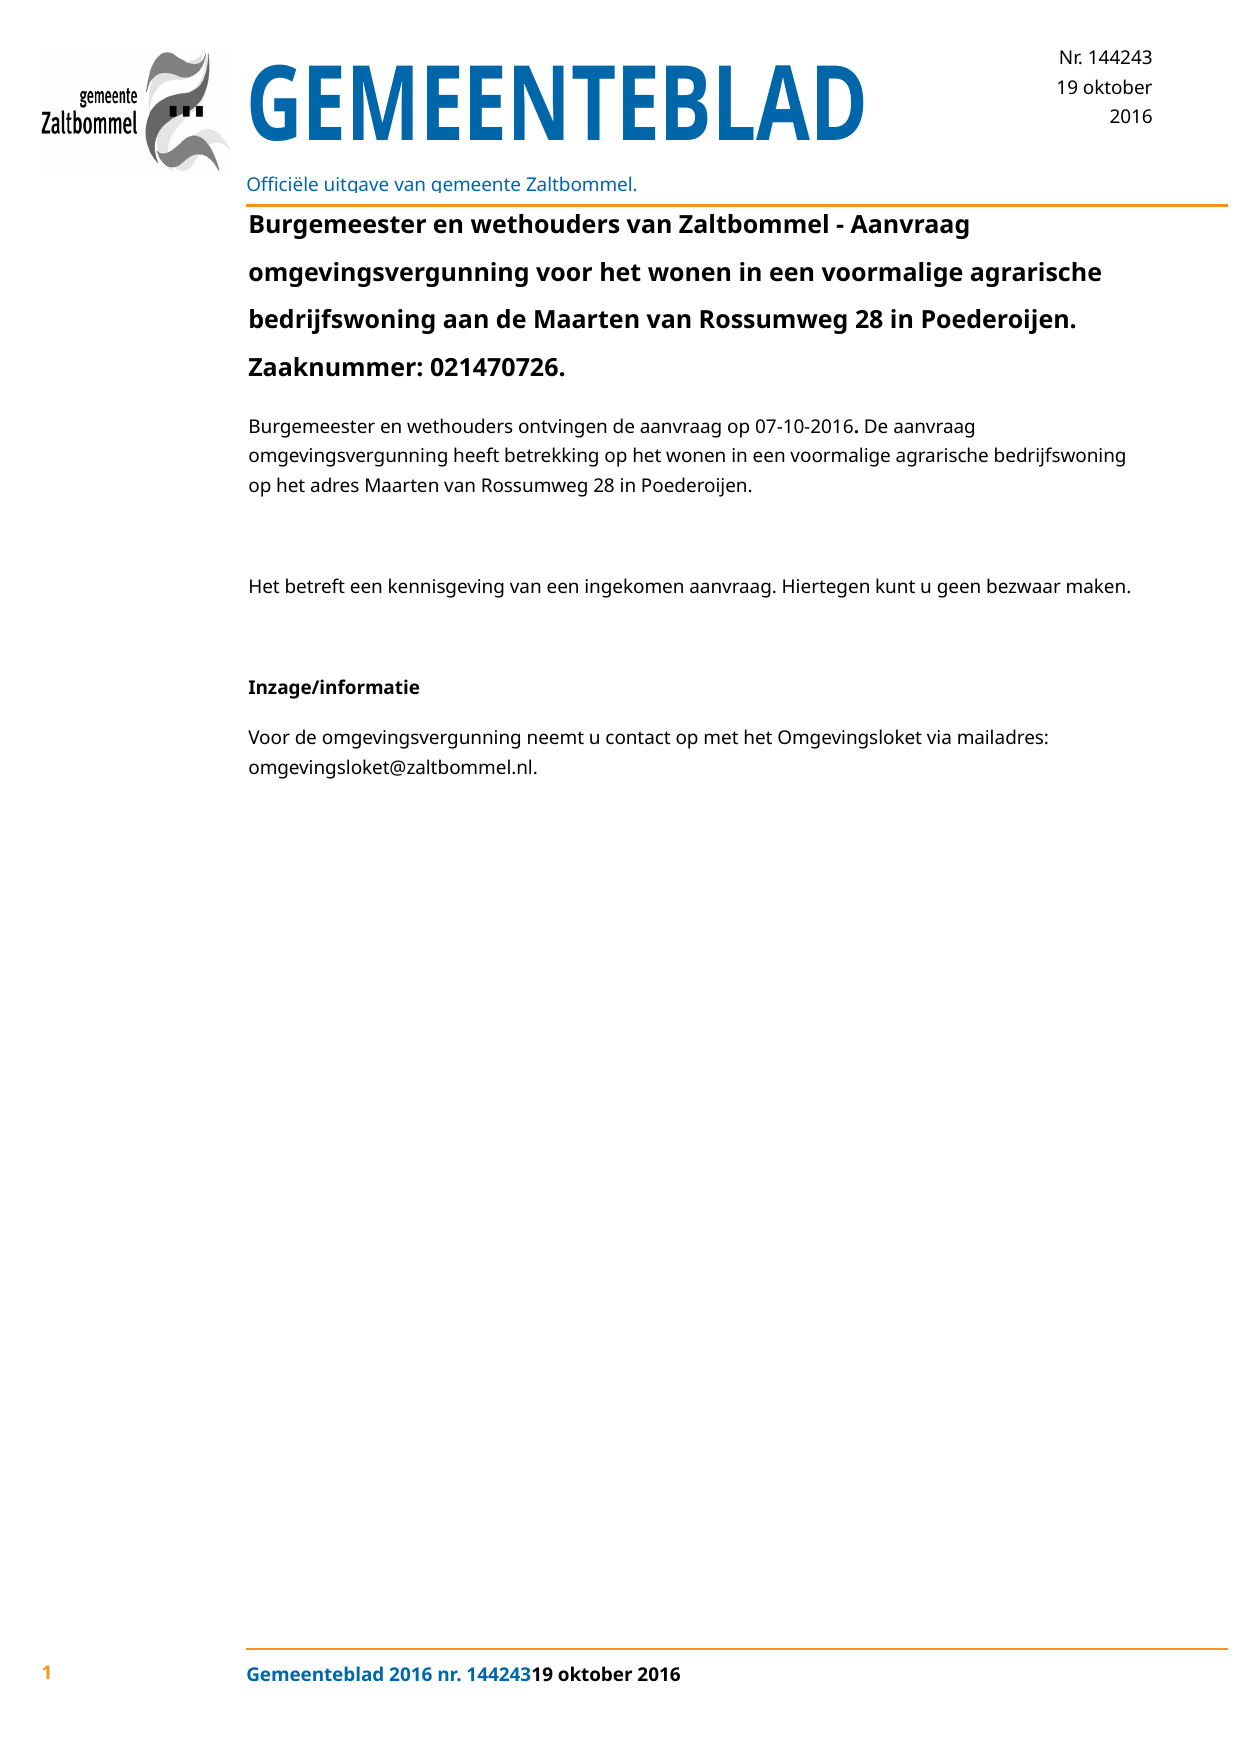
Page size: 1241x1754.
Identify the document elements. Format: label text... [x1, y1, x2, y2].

text Burgemeester en wethouders ontvingen de aanvraag op 07-10-2016. De aanvraag omgevingsvergunning heeft betrekking op het wonen in een voormalige agrarische bedrijfswoning op het adres Maarten van Rossumweg 28 in Poederoijen. [248, 413, 1152, 498]
text Voor de omgevingsvergunning neemt u contact op met het Omgevingsloket via mailadres: omgevingsloket@zaltbommel.nl. [248, 724, 1152, 780]
text Burgemeester en wethouders van Zaltbommel - Aanvraag omgevingsvergunning voor het wonen in een voormalige agrarische bedrijfswoning aan de Maarten van Rossumweg 28 in Poederoijen. Zaaknummer: 021470726. [248, 207, 1152, 384]
text Het betreft een kennisgeving van een ingekomen aanvraag. Hiertegen kunt u geen bezwaar maken. [248, 573, 1152, 599]
picture [41, 47, 231, 172]
text Inzage/informatie [248, 674, 1152, 700]
